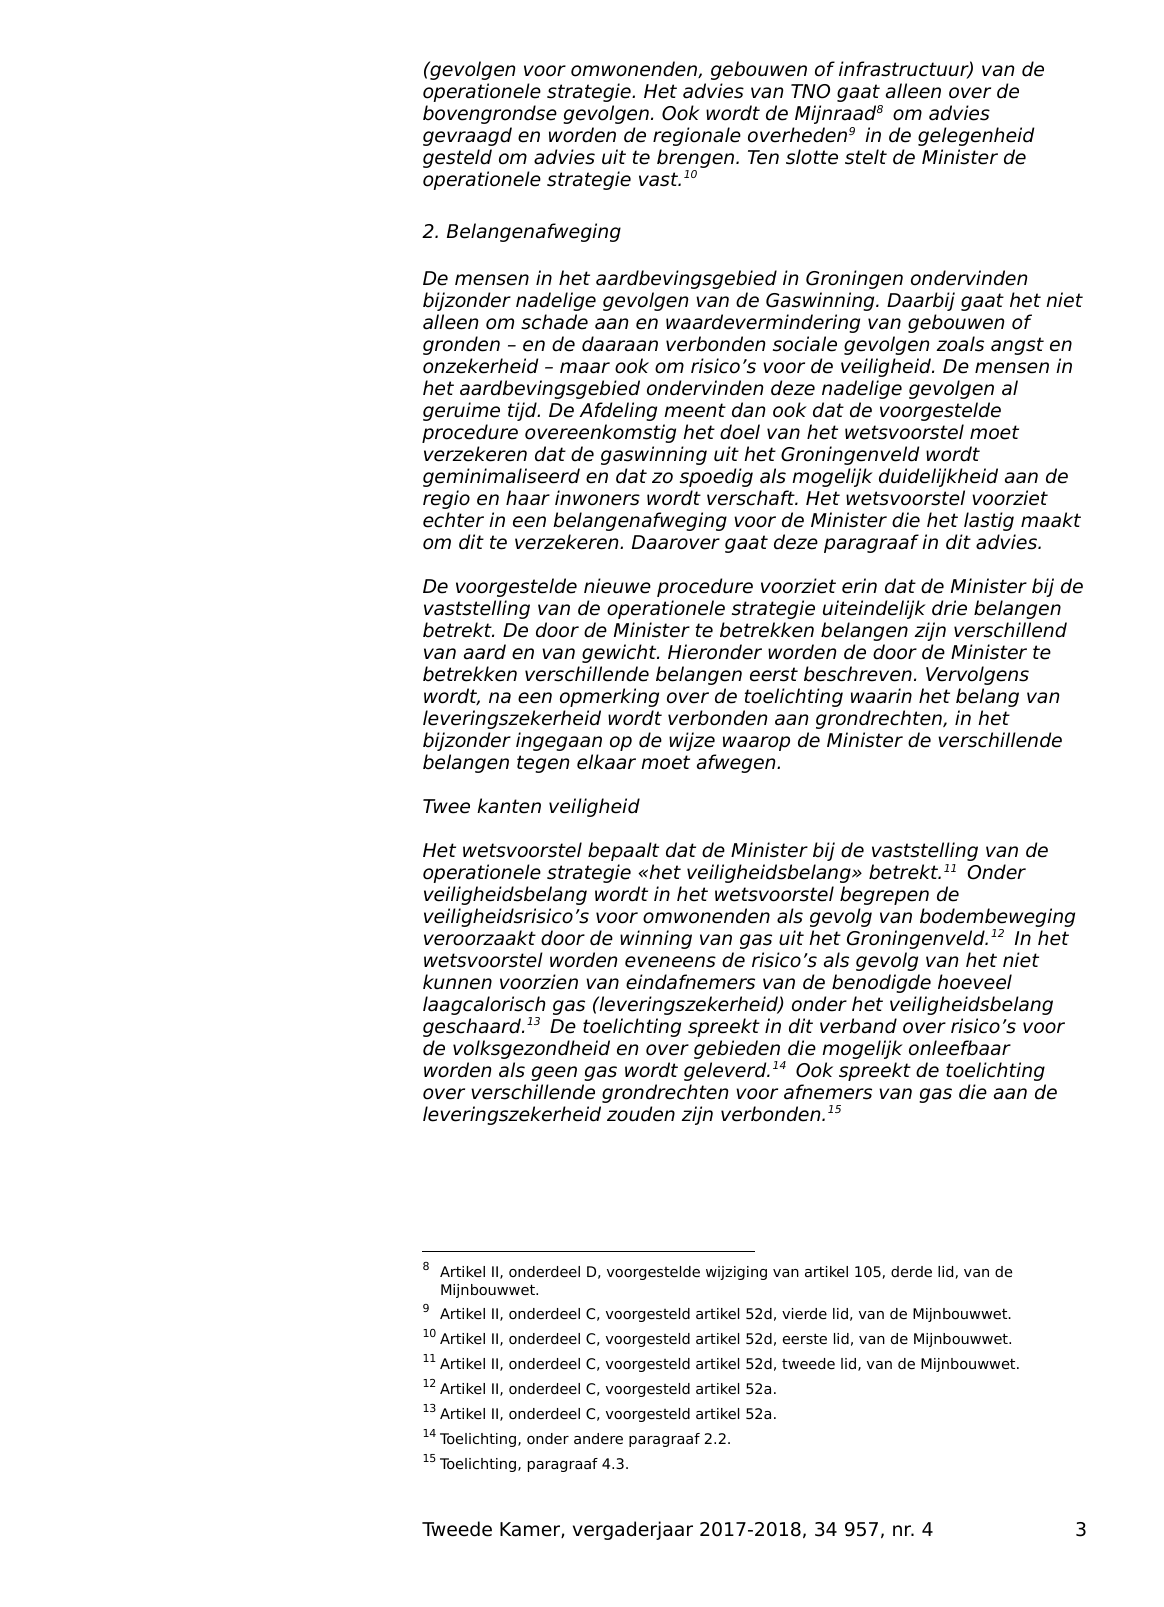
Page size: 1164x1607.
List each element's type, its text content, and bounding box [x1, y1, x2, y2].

text De mensen in het aardbevingsgebied in Groningen ondervinden bijzonder nadelige gevolgen van de Gaswinning. Daarbij gaat het niet alleen om schade aan en waardevermindering van gebouwen of gronden – en de daaraan verbonden sociale gevolgen zoals angst en onzekerheid – maar ook om risico’s voor de veiligheid. De mensen in het aardbevingsgebied ondervinden deze nadelige gevolgen al geruime tijd. De Afdeling meent dan ook dat de voorgestelde procedure overeenkomstig het doel van het wetsvoorstel moet verzekeren dat de gaswinning uit het Groningenveld wordt geminimaliseerd en dat zo spoedig als mogelijk duidelijkheid aan de regio en haar inwoners wordt verschaft. Het wetsvoorstel voorziet echter in een belangenafweging voor de Minister die het lastig maakt om dit te verzekeren. Daarover gaat deze paragraaf in dit advies. [422, 268, 1087, 554]
subtitle 2. Belangenafweging [422, 221, 1087, 243]
text De voorgestelde nieuwe procedure voorziet erin dat de Minister bij de vaststelling van de operationele strategie uiteindelijk drie belangen betrekt. De door de Minister te betrekken belangen zijn verschillend van aard en van gewicht. Hieronder worden de door de Minister te betrekken verschillende belangen eerst beschreven. Vervolgens wordt, na een opmerking over de toelichting waarin het belang van leveringszekerheid wordt verbonden aan grondrechten, in het bijzonder ingegaan op de wijze waarop de Minister de verschillende belangen tegen elkaar moet afwegen. [422, 576, 1087, 774]
text (gevolgen voor omwonenden, gebouwen of infrastructuur) van de operationele strategie. Het advies van TNO gaat alleen over de bovengrondse gevolgen. Ook wordt de Mijnraad om advies gevraagd en worden de regionale overheden in de gelegenheid gesteld om advies uit te brengen. Ten slotte stelt de Minister de operationele strategie vast. [422, 59, 1087, 191]
text Artikel II, onderdeel D, voorgestelde wijziging van artikel 105, derde lid, van de Mijnbouwwet. [422, 1260, 1087, 1299]
text Artikel II, onderdeel C, voorgesteld artikel 52d, eerste lid, van de Mijnbouwwet. [422, 1327, 1087, 1349]
text Artikel II, onderdeel C, voorgesteld artikel 52a. [422, 1377, 1087, 1399]
text Artikel II, onderdeel C, voorgesteld artikel 52d, tweede lid, van de Mijnbouwwet. [422, 1352, 1087, 1374]
text Artikel II, onderdeel C, voorgesteld artikel 52a. [422, 1402, 1087, 1424]
text Artikel II, onderdeel C, voorgesteld artikel 52d, vierde lid, van de Mijnbouwwet. [422, 1302, 1087, 1324]
text Toelichting, onder andere paragraaf 2.2. [422, 1427, 1087, 1449]
text Het wetsvoorstel bepaalt dat de Minister bij de vaststelling van de operationele strategie «het veiligheidsbelang» betrekt. Onder veiligheidsbelang wordt in het wetsvoorstel begrepen de veiligheidsrisico’s voor omwonenden als gevolg van bodembeweging veroorzaakt door de winning van gas uit het Groningenveld. In het wetsvoorstel worden eveneens de risico’s als gevolg van het niet kunnen voorzien van eindafnemers van de benodigde hoeveel laagcalorisch gas (leveringszekerheid) onder het veiligheidsbelang geschaard. De toelichting spreekt in dit verband over risico’s voor de volksgezondheid en over gebieden die mogelijk onleefbaar worden als geen gas wordt geleverd. Ook spreekt de toelichting over verschillende grondrechten voor afnemers van gas die aan de leveringszekerheid zouden zijn verbonden. [422, 840, 1087, 1126]
subtitle Twee kanten veiligheid [422, 796, 1087, 818]
text Toelichting, paragraaf 4.3. [422, 1452, 1087, 1474]
